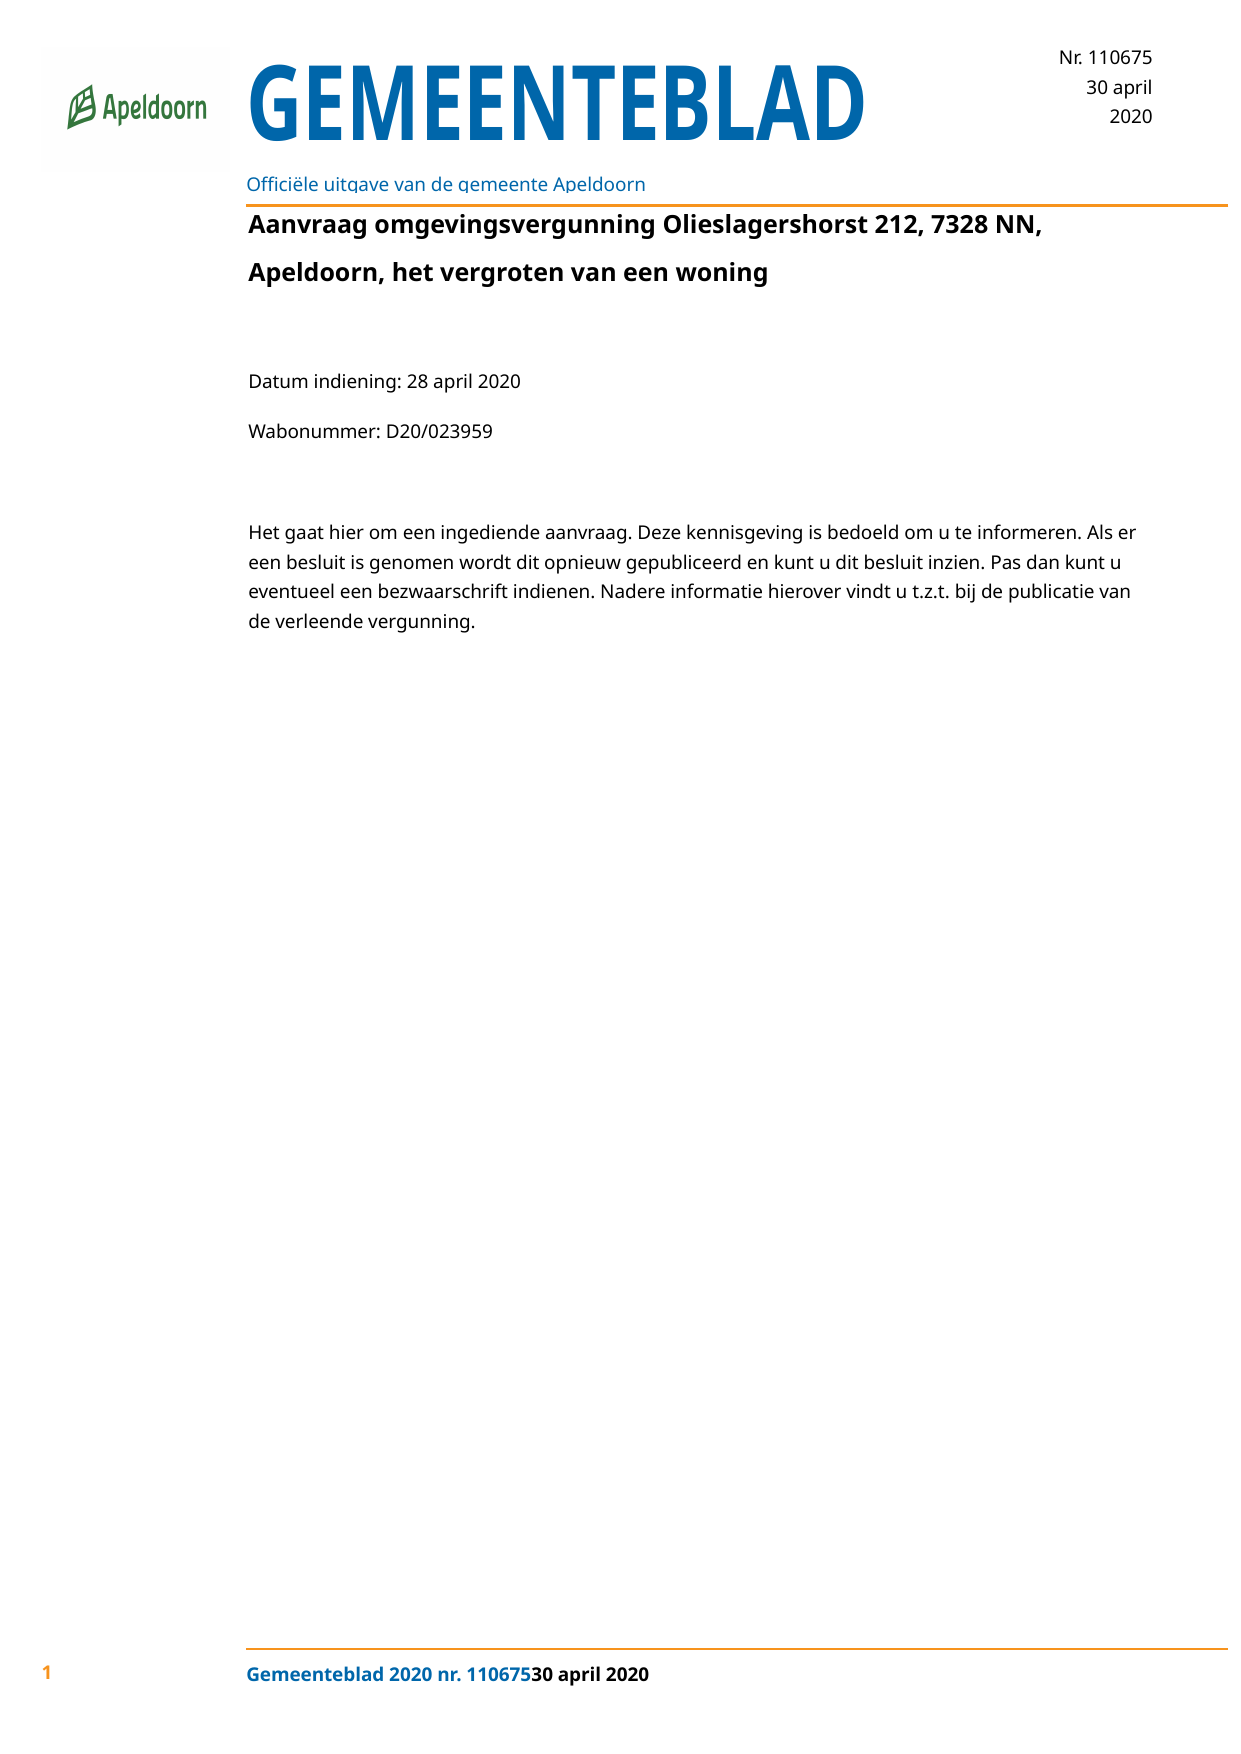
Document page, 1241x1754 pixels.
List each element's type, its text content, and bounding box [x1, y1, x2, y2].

picture [41, 47, 231, 172]
text Wabonummer: D20/023959 [248, 419, 1152, 444]
text Datum indiening: 28 april 2020 [248, 368, 1152, 394]
text Het gaat hier om een ingediende aanvraag. Deze kennisgeving is bedoeld om u te informeren. Als er een besluit is genomen wordt dit opnieuw gepubliceerd en kunt u dit besluit inzien. Pas dan kunt u eventueel een bezwaarschrift indienen. Nadere informatie hierover vindt u t.z.t. bij de publicatie van de verleende vergunning. [248, 519, 1152, 634]
text Aanvraag omgevingsvergunning Olieslagershorst 212, 7328 NN, Apeldoorn, het vergroten van een woning [248, 207, 1152, 288]
